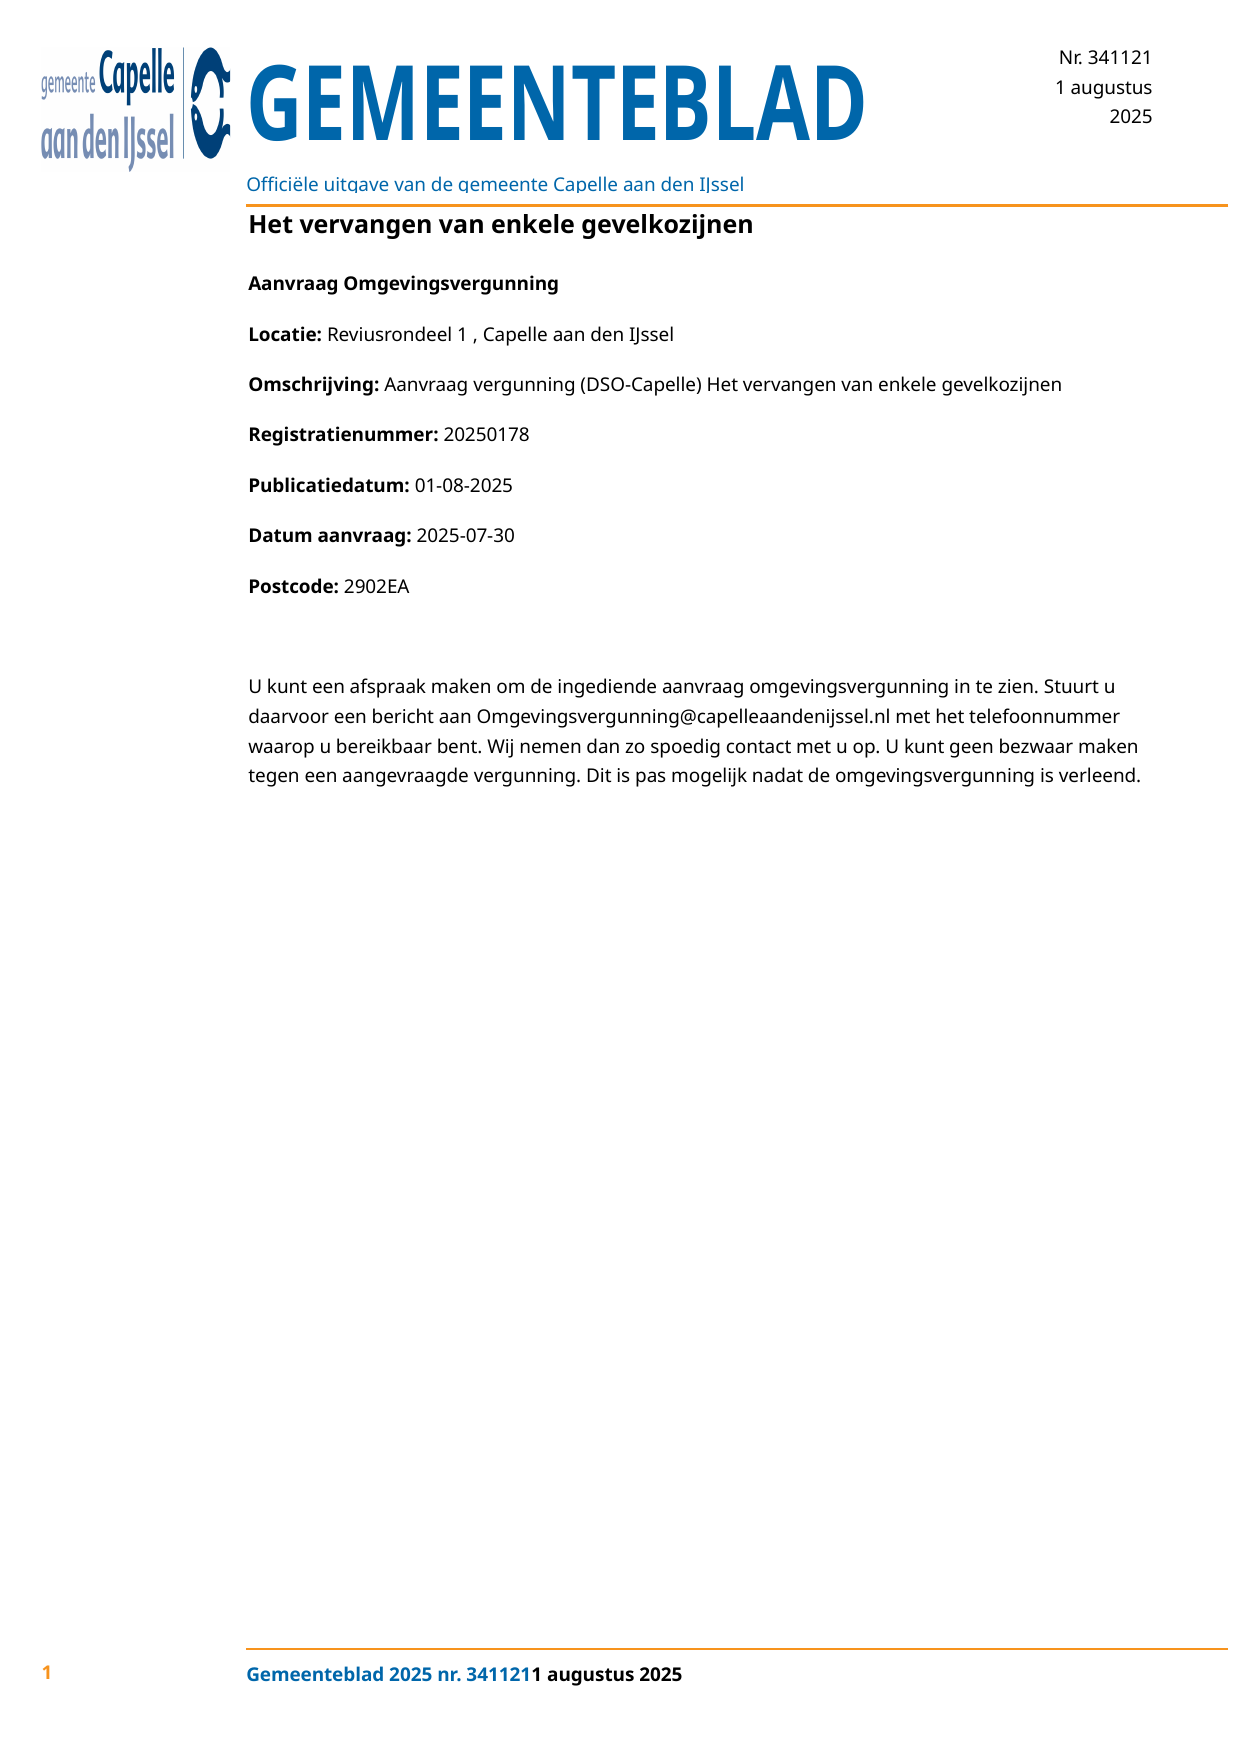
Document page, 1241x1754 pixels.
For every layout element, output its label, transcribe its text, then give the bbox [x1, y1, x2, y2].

text Omschrijving: Aanvraag vergunning (DSO-Capelle) Het vervangen van enkele gevelkozijnen [248, 371, 1152, 397]
text Postcode: 2902EA [248, 573, 1152, 598]
text Registratienummer: 20250178 [248, 422, 1152, 447]
text Aanvraag Omgevingsvergunning [248, 270, 1152, 296]
text U kunt een afspraak maken om de ingediende aanvraag omgevingsvergunning in te zien. Stuurt u daarvoor een bericht aan Omgevingsvergunning@capelleaandenijssel.nl met het telefoonnummer waarop u bereikbaar bent. Wij nemen dan zo spoedig contact met u op. U kunt geen bezwaar maken tegen een aangevraagde vergunning. Dit is pas mogelijk nadat de omgevingsvergunning is verleend. [248, 674, 1152, 788]
text Publicatiedatum: 01-08-2025 [248, 472, 1152, 498]
text Locatie: Reviusrondeel 1 , Capelle aan den IJssel [248, 321, 1152, 346]
text Het vervangen van enkele gevelkozijnen [248, 207, 1152, 241]
picture [41, 47, 231, 172]
text Datum aanvraag: 2025-07-30 [248, 522, 1152, 548]
